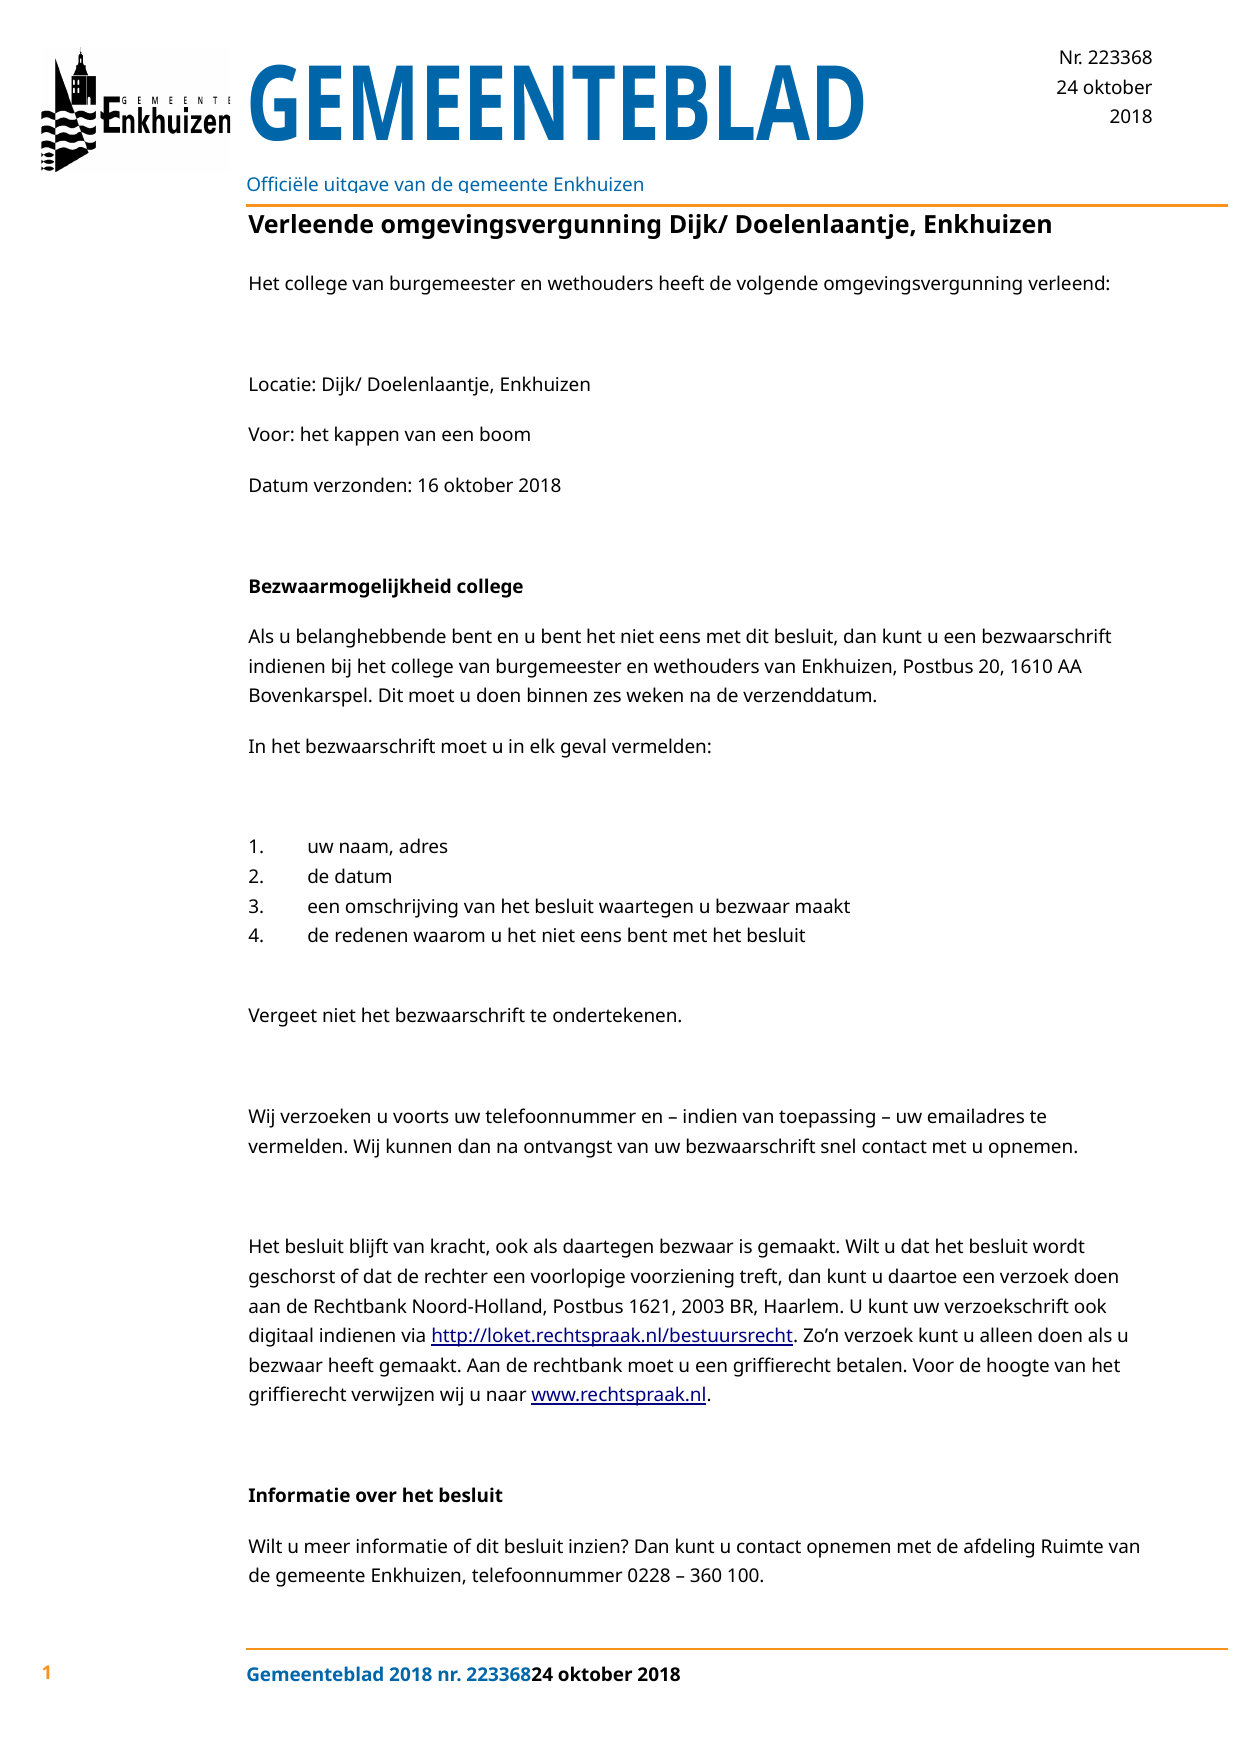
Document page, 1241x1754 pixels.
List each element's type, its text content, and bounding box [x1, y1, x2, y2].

text Locatie: Dijk/ Doelenlaantje, Enkhuizen [248, 371, 1152, 397]
text Wilt u meer informatie of dit besluit inzien? Dan kunt u contact opnemen met de afdeling Ruimte van de gemeente Enkhuizen, telefoonnummer 0228 – 360 100. [248, 1533, 1152, 1588]
text Het college van burgemeester en wethouders heeft de volgende omgevingsvergunning verleend: [248, 270, 1152, 296]
list uw naam, adres [248, 834, 1152, 859]
text In het bezwaarschrift moet u in elk geval vermelden: [248, 733, 1152, 758]
text Voor: het kappen van een boom [248, 422, 1152, 447]
picture [41, 47, 231, 172]
text Wij verzoeken u voorts uw telefoonnummer en – indien van toepassing – uw emailadres te vermelden. Wij kunnen dan na ontvangst van uw bezwaarschrift snel contact met u opnemen. [248, 1103, 1152, 1158]
list de datum [248, 863, 1152, 889]
list de redenen waarom u het niet eens bent met het besluit [248, 922, 1152, 948]
text Als u belanghebbende bent en u bent het niet eens met dit besluit, dan kunt u een bezwaarschrift indienen bij het college van burgemeester en wethouders van Enkhuizen, Postbus 20, 1610 AA Bovenkarspel. Dit moet u doen binnen zes weken na de verzenddatum. [248, 623, 1152, 708]
text Bezwaarmogelijkheid college [248, 573, 1152, 598]
text Vergeet niet het bezwaarschrift te ondertekenen. [248, 1002, 1152, 1028]
list een omschrijving van het besluit waartegen u bezwaar maakt [248, 893, 1152, 918]
text Informatie over het besluit [248, 1482, 1152, 1508]
text Verleende omgevingsvergunning Dijk/ Doelenlaantje, Enkhuizen [248, 207, 1152, 241]
text Het besluit blijft van kracht, ook als daartegen bezwaar is gemaakt. Wilt u dat het besluit wordt geschorst of dat de rechter een voorlopige voorziening treft, dan kunt u daartoe een verzoek doen aan de Rechtbank Noord-Holland, Postbus 1621, 2003 BR, Haarlem. U kunt uw verzoekschrift ook digitaal indienen via http://loket.rechtspraak.nl/bestuursrecht. Zo’n verzoek kunt u alleen doen als u bezwaar heeft gemaakt. Aan de rechtbank moet u een griffierecht betalen. Voor de hoogte van het griffierecht verwijzen wij u naar www.rechtspraak.nl. [248, 1234, 1152, 1407]
text Datum verzonden: 16 oktober 2018 [248, 472, 1152, 498]
